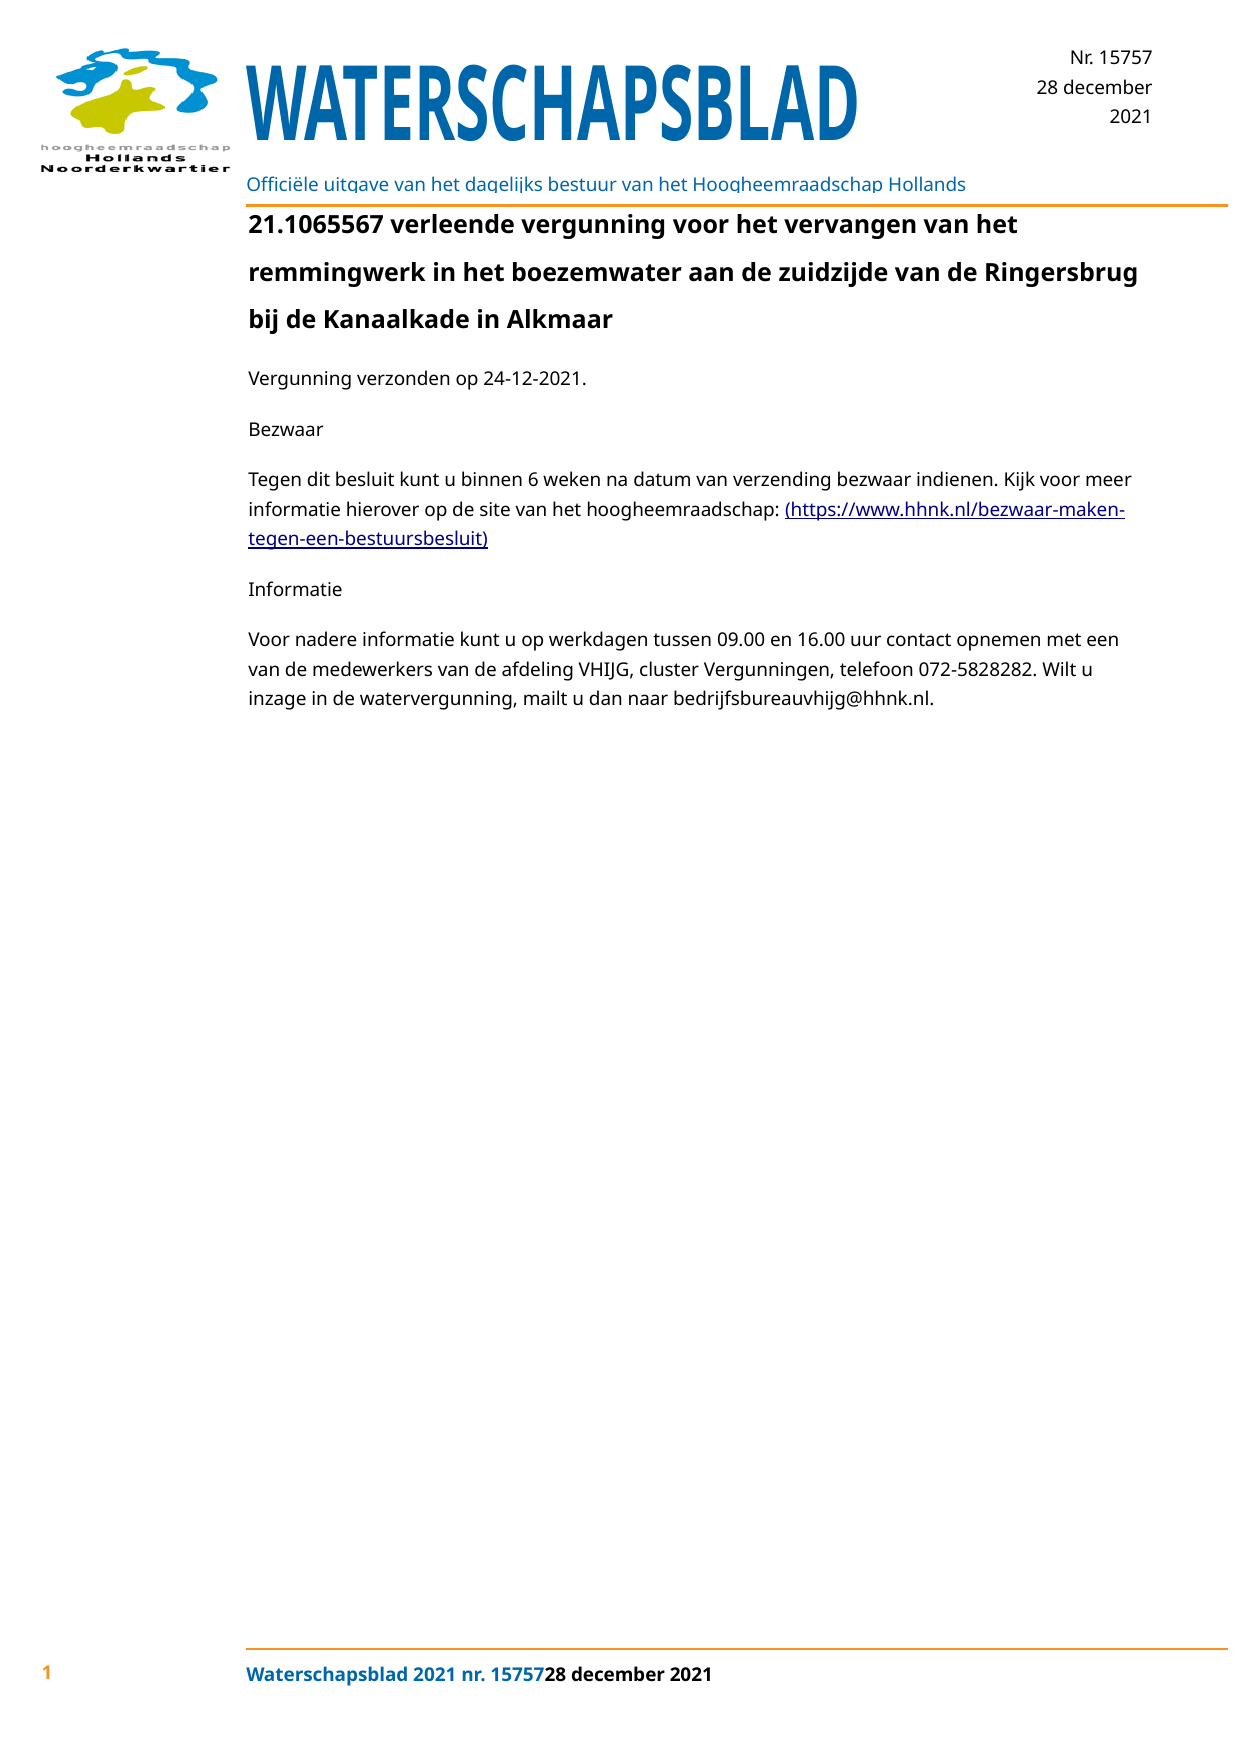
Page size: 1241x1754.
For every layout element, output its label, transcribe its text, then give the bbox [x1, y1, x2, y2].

text 21.1065567 verleende vergunning voor het vervangen van het remmingwerk in het boezemwater aan de zuidzijde van de Ringersbrug bij de Kanaalkade in Alkmaar [248, 207, 1152, 336]
text Bezwaar [248, 416, 1152, 442]
picture [41, 47, 231, 172]
text Tegen dit besluit kunt u binnen 6 weken na datum van verzending bezwaar indienen. Kijk voor meer informatie hierover op de site van het hoogheemraadschap: (https://www.hhnk.nl/bezwaar-maken-tegen-een-bestuursbesluit) [248, 466, 1152, 551]
text Vergunning verzonden op 24-12-2021. [248, 366, 1152, 391]
text Informatie [248, 576, 1152, 602]
text Voor nadere informatie kunt u op werkdagen tussen 09.00 en 16.00 uur contact opnemen met een van de medewerkers van de afdeling VHIJG, cluster Vergunningen, telefoon 072-5828282. Wilt u inzage in de watervergunning, mailt u dan naar bedrijfsbureauvhijg@hhnk.nl. [248, 626, 1152, 711]
